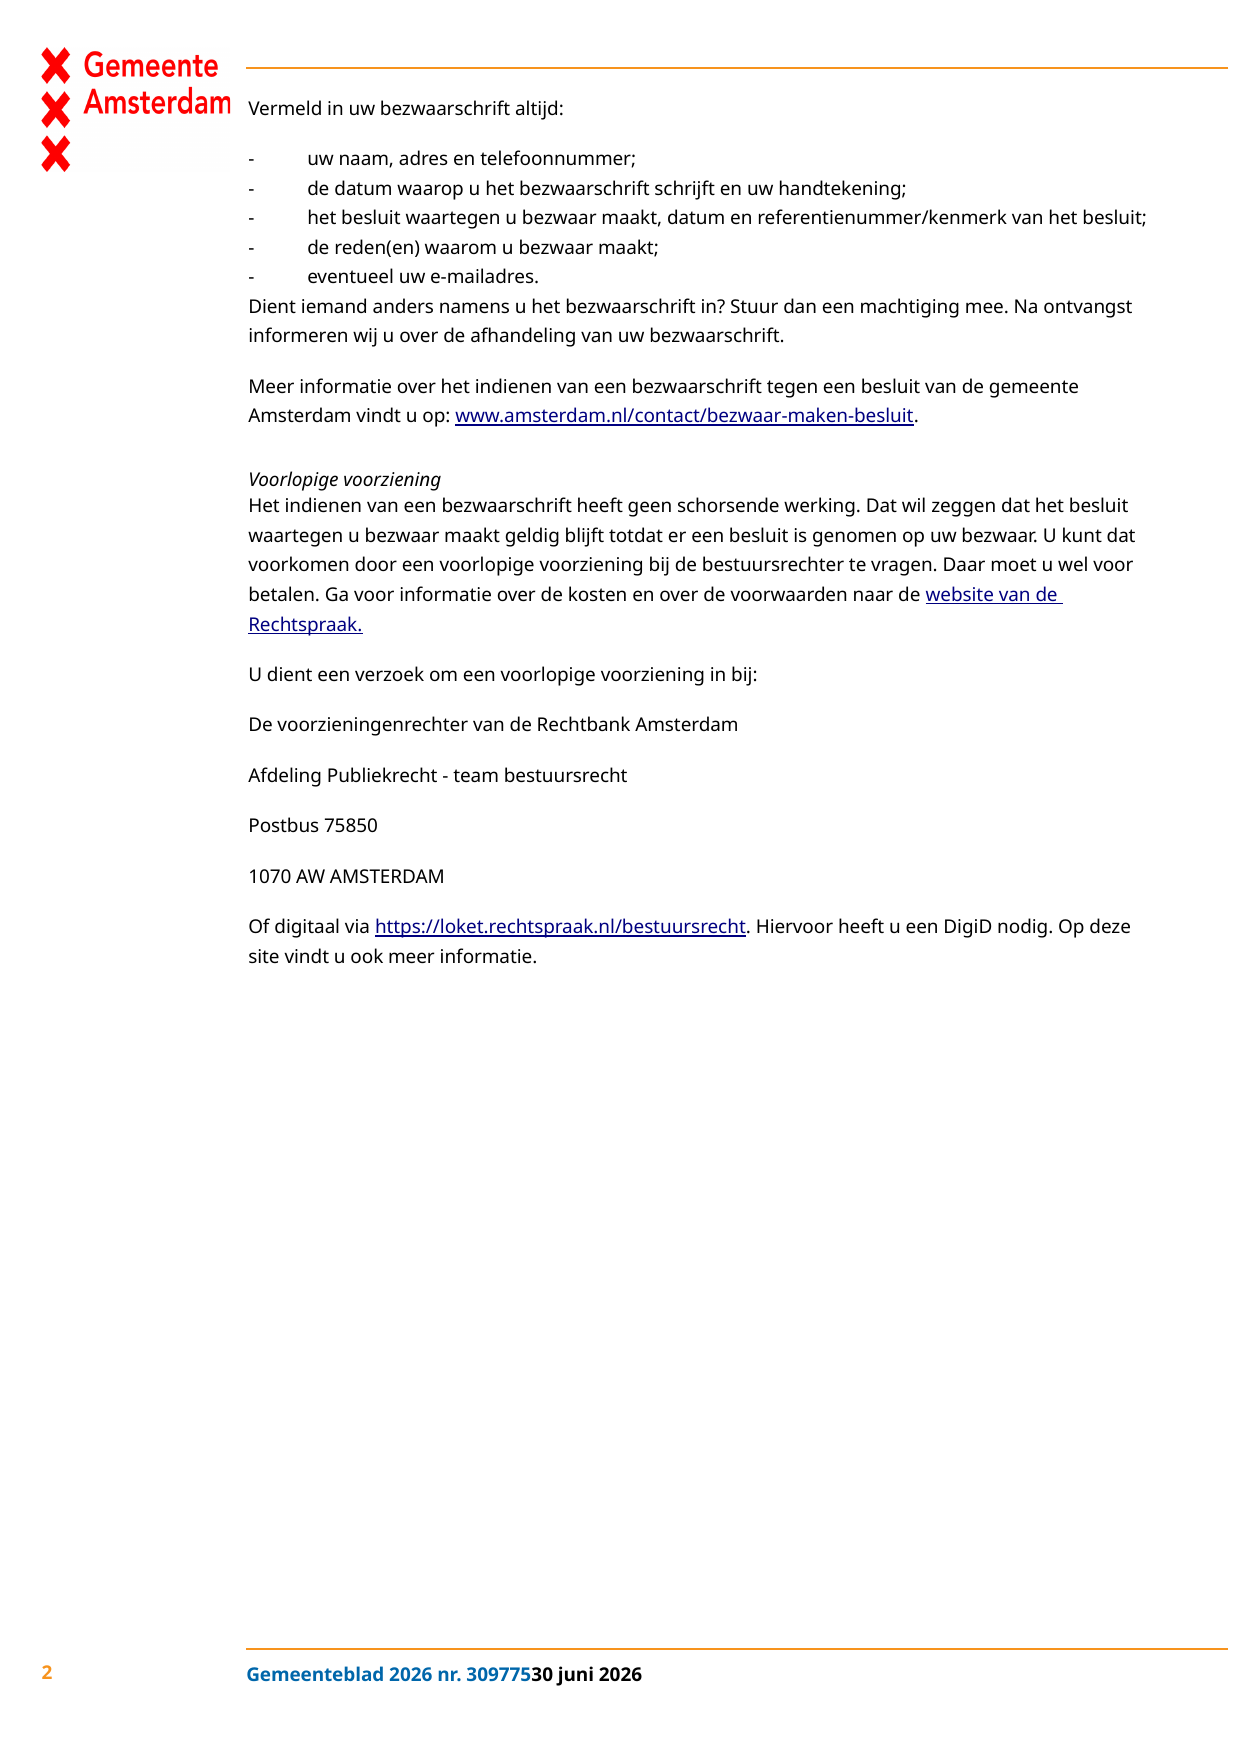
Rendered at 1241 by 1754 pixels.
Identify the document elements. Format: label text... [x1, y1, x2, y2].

list eventueel uw e-mailadres. [248, 263, 1152, 289]
picture [41, 47, 231, 172]
list de datum waarop u het bezwaarschrift schrijft en uw handtekening; [248, 175, 1152, 201]
text De voorzieningenrechter van de Rechtbank Amsterdam [248, 712, 1152, 737]
text Meer informatie over het indienen van een bezwaarschrift tegen een besluit van de gemeente Amsterdam vindt u op: www.amsterdam.nl/contact/bezwaar-maken-besluit. [248, 373, 1152, 428]
text 1070 AW AMSTERDAM [248, 863, 1152, 888]
list het besluit waartegen u bezwaar maakt, datum en referentienummer/kenmerk van het besluit; [248, 204, 1152, 230]
list de reden(en) waarom u bezwaar maakt; [248, 234, 1152, 260]
text Het indienen van een bezwaarschrift heeft geen schorsende werking. Dat wil zeggen dat het besluit waartegen u bezwaar maakt geldig blijft totdat er een besluit is genomen op uw bezwaar. U kunt dat voorkomen door een voorlopige voorziening bij de bestuursrechter te vragen. Daar moet u wel voor betalen. Ga voor informatie over de kosten en over de voorwaarden naar de website van de Rechtspraak. [248, 492, 1152, 636]
text Of digitaal via https://loket.rechtspraak.nl/bestuursrecht. Hiervoor heeft u een DigiD nodig. Op deze site vindt u ook meer informatie. [248, 913, 1152, 968]
text Postbus 75850 [248, 812, 1152, 838]
list uw naam, adres en telefoonnummer; [248, 145, 1152, 171]
text Dient iemand anders namens u het bezwaarschrift in? Stuur dan een machtiging mee. Na ontvangst informeren wij u over de afhandeling van uw bezwaarschrift. [248, 293, 1152, 348]
text Vermeld in uw bezwaarschrift altijd: [248, 95, 1152, 121]
text U dient een verzoek om een voorlopige voorziening in bij: [248, 661, 1152, 687]
text Afdeling Publiekrecht - team bestuursrecht [248, 762, 1152, 788]
text Voorlopige voorziening [248, 467, 1152, 492]
